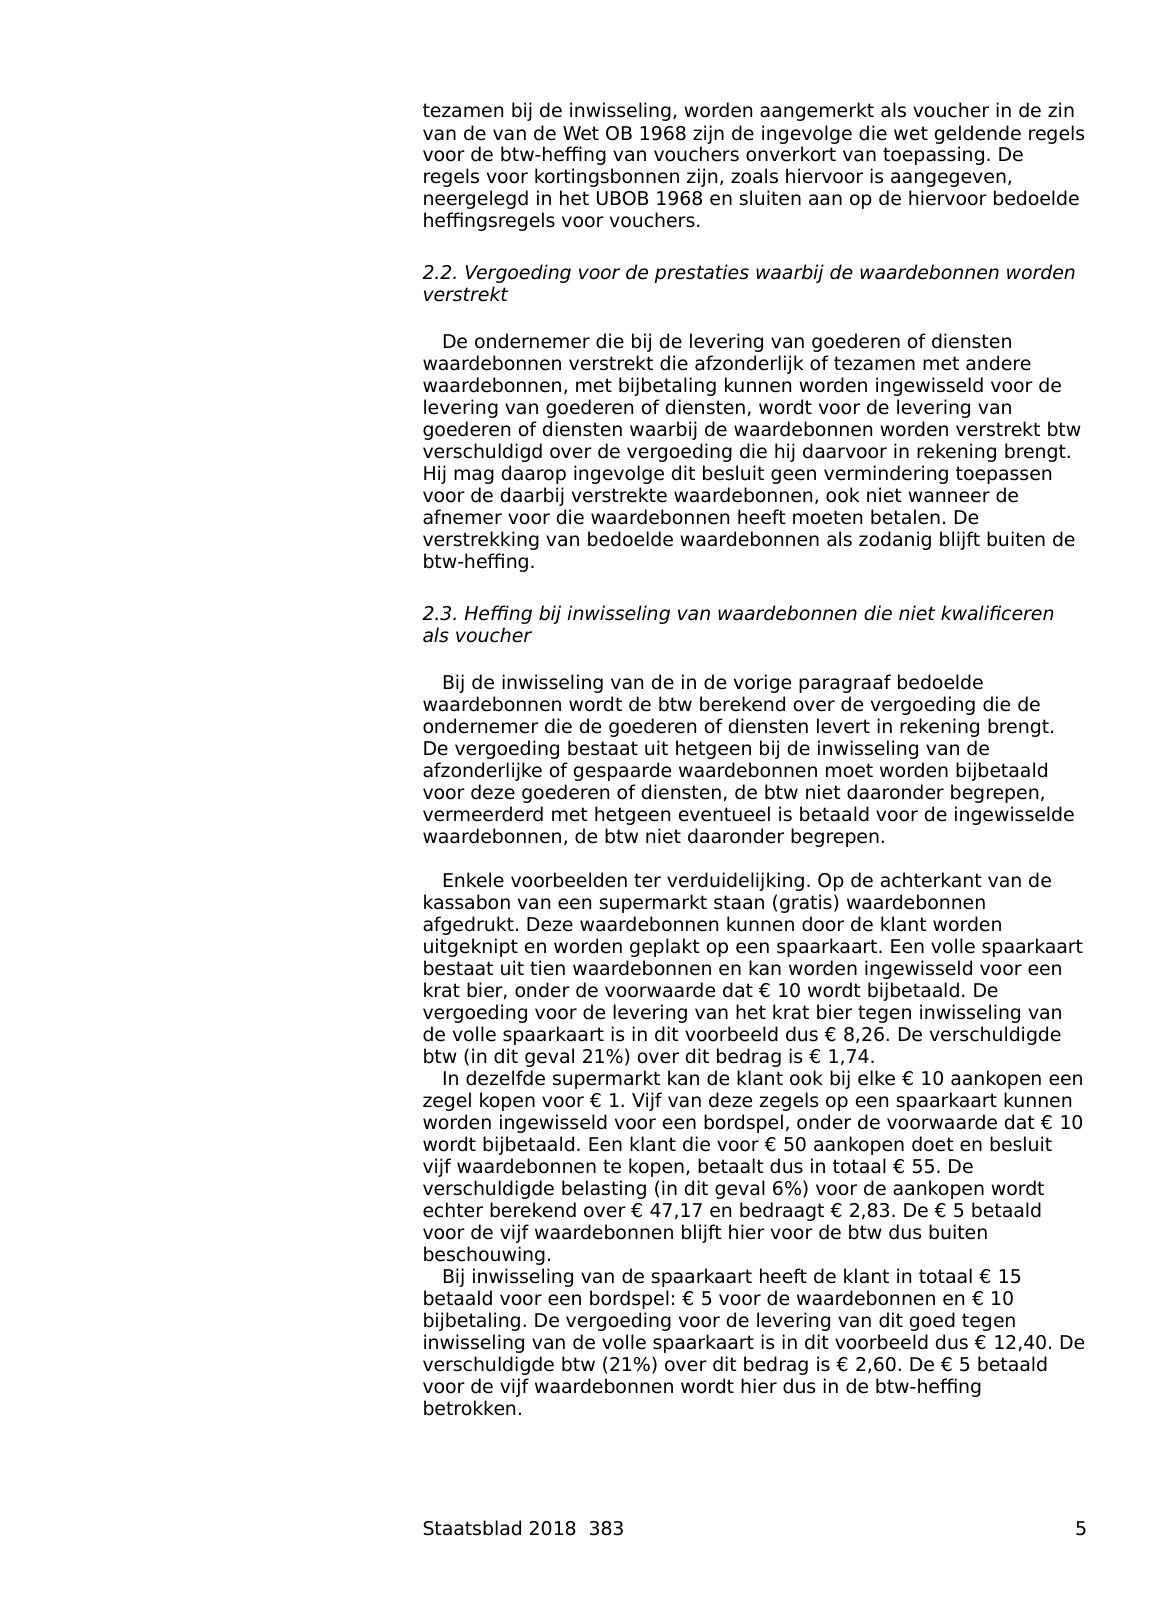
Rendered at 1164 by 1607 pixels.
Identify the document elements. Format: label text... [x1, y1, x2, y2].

text Bij de inwisseling van de in de vorige paragraaf bedoelde waardebonnen wordt de btw berekend over de vergoeding die de ondernemer die de goederen of diensten levert in rekening brengt. De vergoeding bestaat uit hetgeen bij de inwisseling van de afzonderlijke of gespaarde waardebonnen moet worden bijbetaald voor deze goederen of diensten, de btw niet daaronder begrepen, vermeerderd met hetgeen eventueel is betaald voor de ingewisselde waardebonnen, de btw niet daaronder begrepen. [422, 672, 1087, 848]
text Bij inwisseling van de spaarkaart heeft de klant in totaal € 15 betaald voor een bordspel: € 5 voor de waardebonnen en € 10 bijbetaling. De vergoeding voor de levering van dit goed tegen inwisseling van de volle spaarkaart is in dit voorbeeld dus € 12,40. De verschuldigde btw (21%) over dit bedrag is € 2,60. De € 5 betaald voor de vijf waardebonnen wordt hier dus in de btw-heffing betrokken. [422, 1266, 1087, 1419]
text De ondernemer die bij de levering van goederen of diensten waardebonnen verstrekt die afzonderlijk of tezamen met andere waardebonnen, met bijbetaling kunnen worden ingewisseld voor de levering van goederen of diensten, wordt voor de levering van goederen of diensten waarbij de waardebonnen worden verstrekt btw verschuldigd over de vergoeding die hij daarvoor in rekening brengt. Hij mag daarop ingevolge dit besluit geen vermindering toepassen voor de daarbij verstrekte waardebonnen, ook niet wanneer de afnemer voor die waardebonnen heeft moeten betalen. De verstrekking van bedoelde waardebonnen als zodanig blijft buiten de btw-heffing. [422, 331, 1087, 573]
text tezamen bij de inwisseling, worden aangemerkt als voucher in de zin van de van de Wet OB 1968 zijn de ingevolge die wet geldende regels voor de btw-heffing van vouchers onverkort van toepassing. De regels voor kortingsbonnen zijn, zoals hiervoor is aangegeven, neergelegd in het UBOB 1968 en sluiten aan op de hiervoor bedoelde heffingsregels voor vouchers. [422, 100, 1087, 232]
subtitle 2.3. Heffing bij inwisseling van waardebonnen die niet kwalificeren als voucher [422, 603, 1087, 647]
text In dezelfde supermarkt kan de klant ook bij elke € 10 aankopen een zegel kopen voor € 1. Vijf van deze zegels op een spaarkaart kunnen worden ingewisseld voor een bordspel, onder de voorwaarde dat € 10 wordt bijbetaald. Een klant die voor € 50 aankopen doet en besluit vijf waardebonnen te kopen, betaalt dus in totaal € 55. De verschuldigde belasting (in dit geval 6%) voor de aankopen wordt echter berekend over € 47,17 en bedraagt € 2,83. De € 5 betaald voor de vijf waardebonnen blijft hier voor de btw dus buiten beschouwing. [422, 1068, 1087, 1266]
text Enkele voorbeelden ter verduidelijking. Op de achterkant van de kassabon van een supermarkt staan (gratis) waardebonnen afgedrukt. Deze waardebonnen kunnen door de klant worden uitgeknipt en worden geplakt op een spaarkaart. Een volle spaarkaart bestaat uit tien waardebonnen en kan worden ingewisseld voor een krat bier, onder de voorwaarde dat € 10 wordt bijbetaald. De vergoeding voor de levering van het krat bier tegen inwisseling van de volle spaarkaart is in dit voorbeeld dus € 8,26. De verschuldigde btw (in dit geval 21%) over dit bedrag is € 1,74. [422, 870, 1087, 1068]
subtitle 2.2. Vergoeding voor de prestaties waarbij de waardebonnen worden verstrekt [422, 262, 1087, 306]
